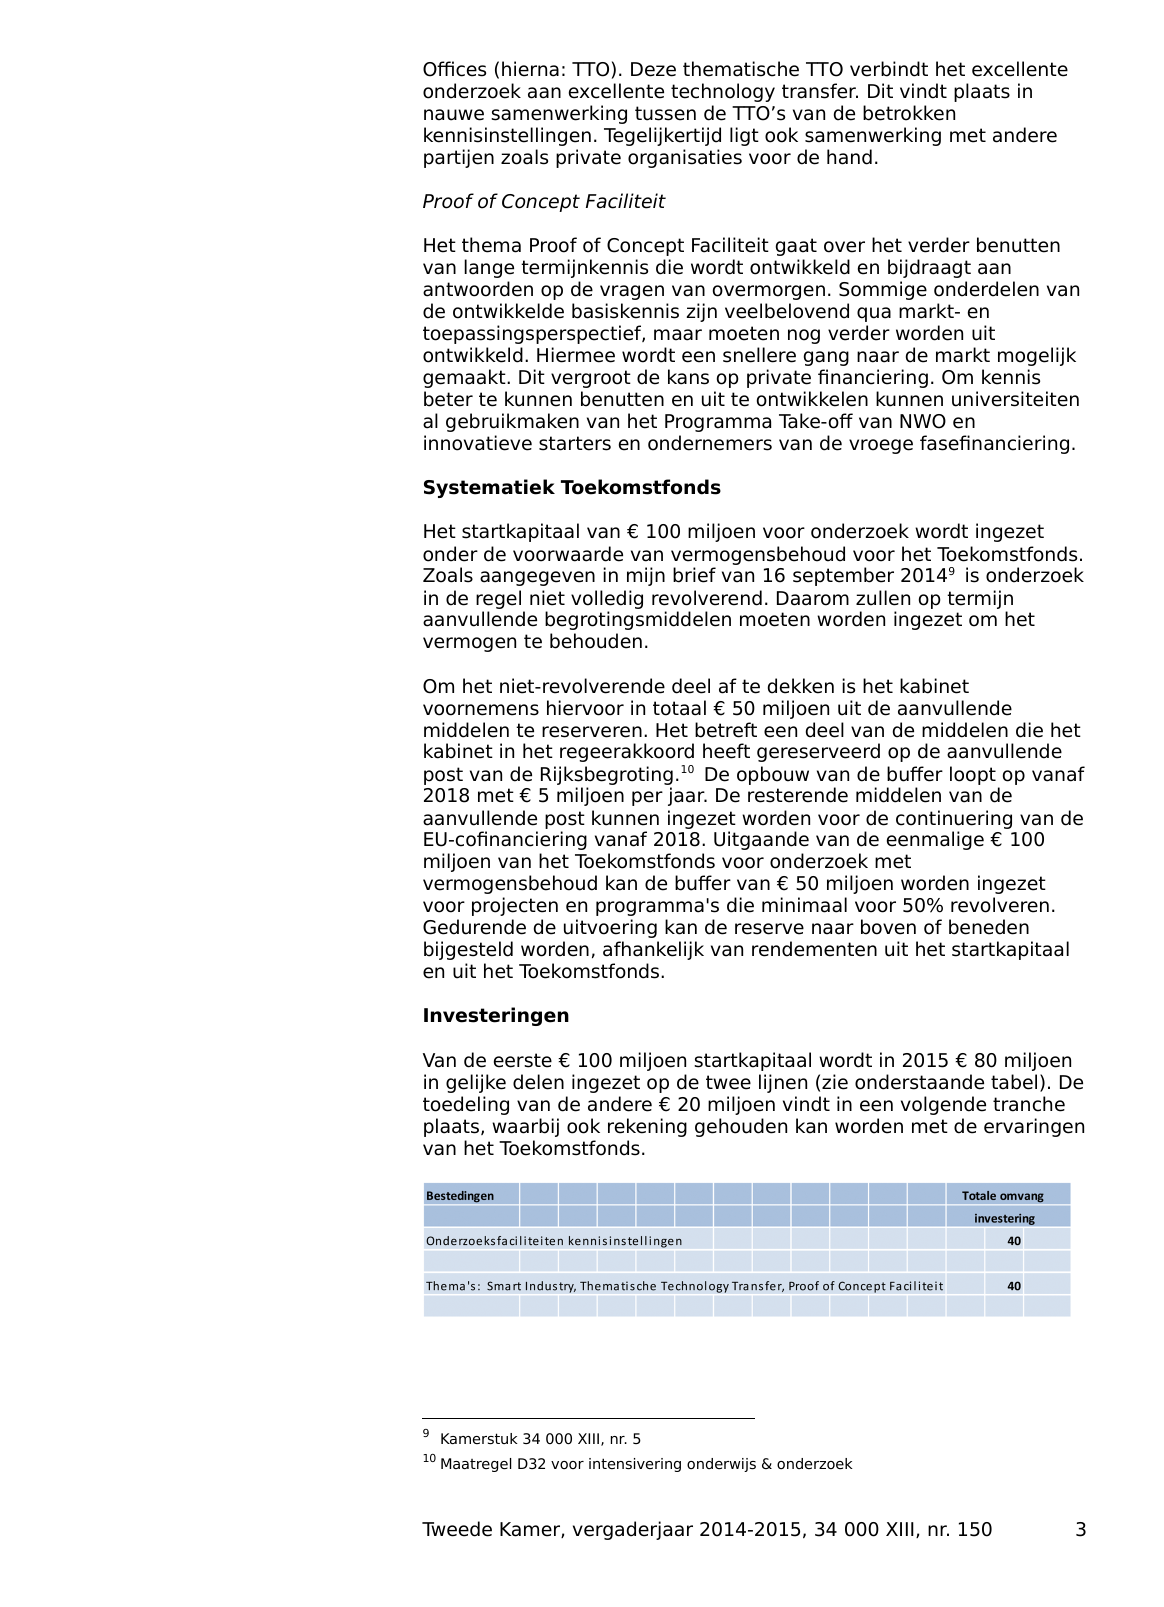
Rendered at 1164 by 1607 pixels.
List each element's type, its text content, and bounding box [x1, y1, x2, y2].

text Het thema Proof of Concept Faciliteit gaat over het verder benutten van lange termijnkennis die wordt ontwikkeld en bijdraagt aan antwoorden op de vragen van overmorgen. Sommige onderdelen van de ontwikkelde basiskennis zijn veelbelovend qua markt- en toepassingsperspectief, maar moeten nog verder worden uit ontwikkeld. Hiermee wordt een snellere gang naar de markt mogelijk gemaakt. Dit vergroot de kans op private financiering. Om kennis beter te kunnen benutten en uit te ontwikkelen kunnen universiteiten al gebruikmaken van het Programma Take-off van NWO en innovatieve starters en ondernemers van de vroege fasefinanciering. [422, 235, 1087, 455]
text Van de eerste € 100 miljoen startkapitaal wordt in 2015 € 80 miljoen in gelijke delen ingezet op de twee lijnen (zie onderstaande tabel). De toedeling van de andere € 20 miljoen vindt in een volgende tranche plaats, waarbij ook rekening gehouden kan worden met de ervaringen van het Toekomstfonds. [422, 1049, 1087, 1159]
picture [422, 1181, 1072, 1318]
text Maatregel D32 voor intensivering onderwijs & onderzoek [422, 1452, 1087, 1474]
text Het startkapitaal van € 100 miljoen voor onderzoek wordt ingezet onder de voorwaarde van vermogensbehoud voor het Toekomstfonds. Zoals aangegeven in mijn brief van 16 september 2014 is onderzoek in de regel niet volledig revolverend. Daarom zullen op termijn aanvullende begrotingsmiddelen moeten worden ingezet om het vermogen te behouden. [422, 521, 1087, 653]
subtitle Investeringen [422, 1005, 1087, 1027]
subtitle Systematiek Toekomstfonds [422, 477, 1087, 499]
text Om het niet-revolverende deel af te dekken is het kabinet voornemens hiervoor in totaal € 50 miljoen uit de aanvullende middelen te reserveren. Het betreft een deel van de middelen die het kabinet in het regeerakkoord heeft gereserveerd op de aanvullende post van de Rijksbegroting. De opbouw van de buffer loopt op vanaf 2018 met € 5 miljoen per jaar. De resterende middelen van de aanvullende post kunnen ingezet worden voor de continuering van de EU-cofinanciering vanaf 2018. Uitgaande van de eenmalige € 100 miljoen van het Toekomstfonds voor onderzoek met vermogensbehoud kan de buffer van € 50 miljoen worden ingezet voor projecten en programma's die minimaal voor 50% revolveren. Gedurende de uitvoering kan de reserve naar boven of beneden bijgesteld worden, afhankelijk van rendementen uit het startkapitaal en uit het Toekomstfonds. [422, 676, 1087, 983]
text Offices (hierna: TTO). Deze thematische TTO verbindt het excellente onderzoek aan excellente technology transfer. Dit vindt plaats in nauwe samenwerking tussen de TTO’s van de betrokken kennisinstellingen. Tegelijkertijd ligt ook samenwerking met andere partijen zoals private organisaties voor de hand. [422, 59, 1087, 169]
subtitle Proof of Concept Faciliteit [422, 191, 1087, 213]
text Kamerstuk 34 000 XIII, nr. 5 [422, 1427, 1087, 1449]
